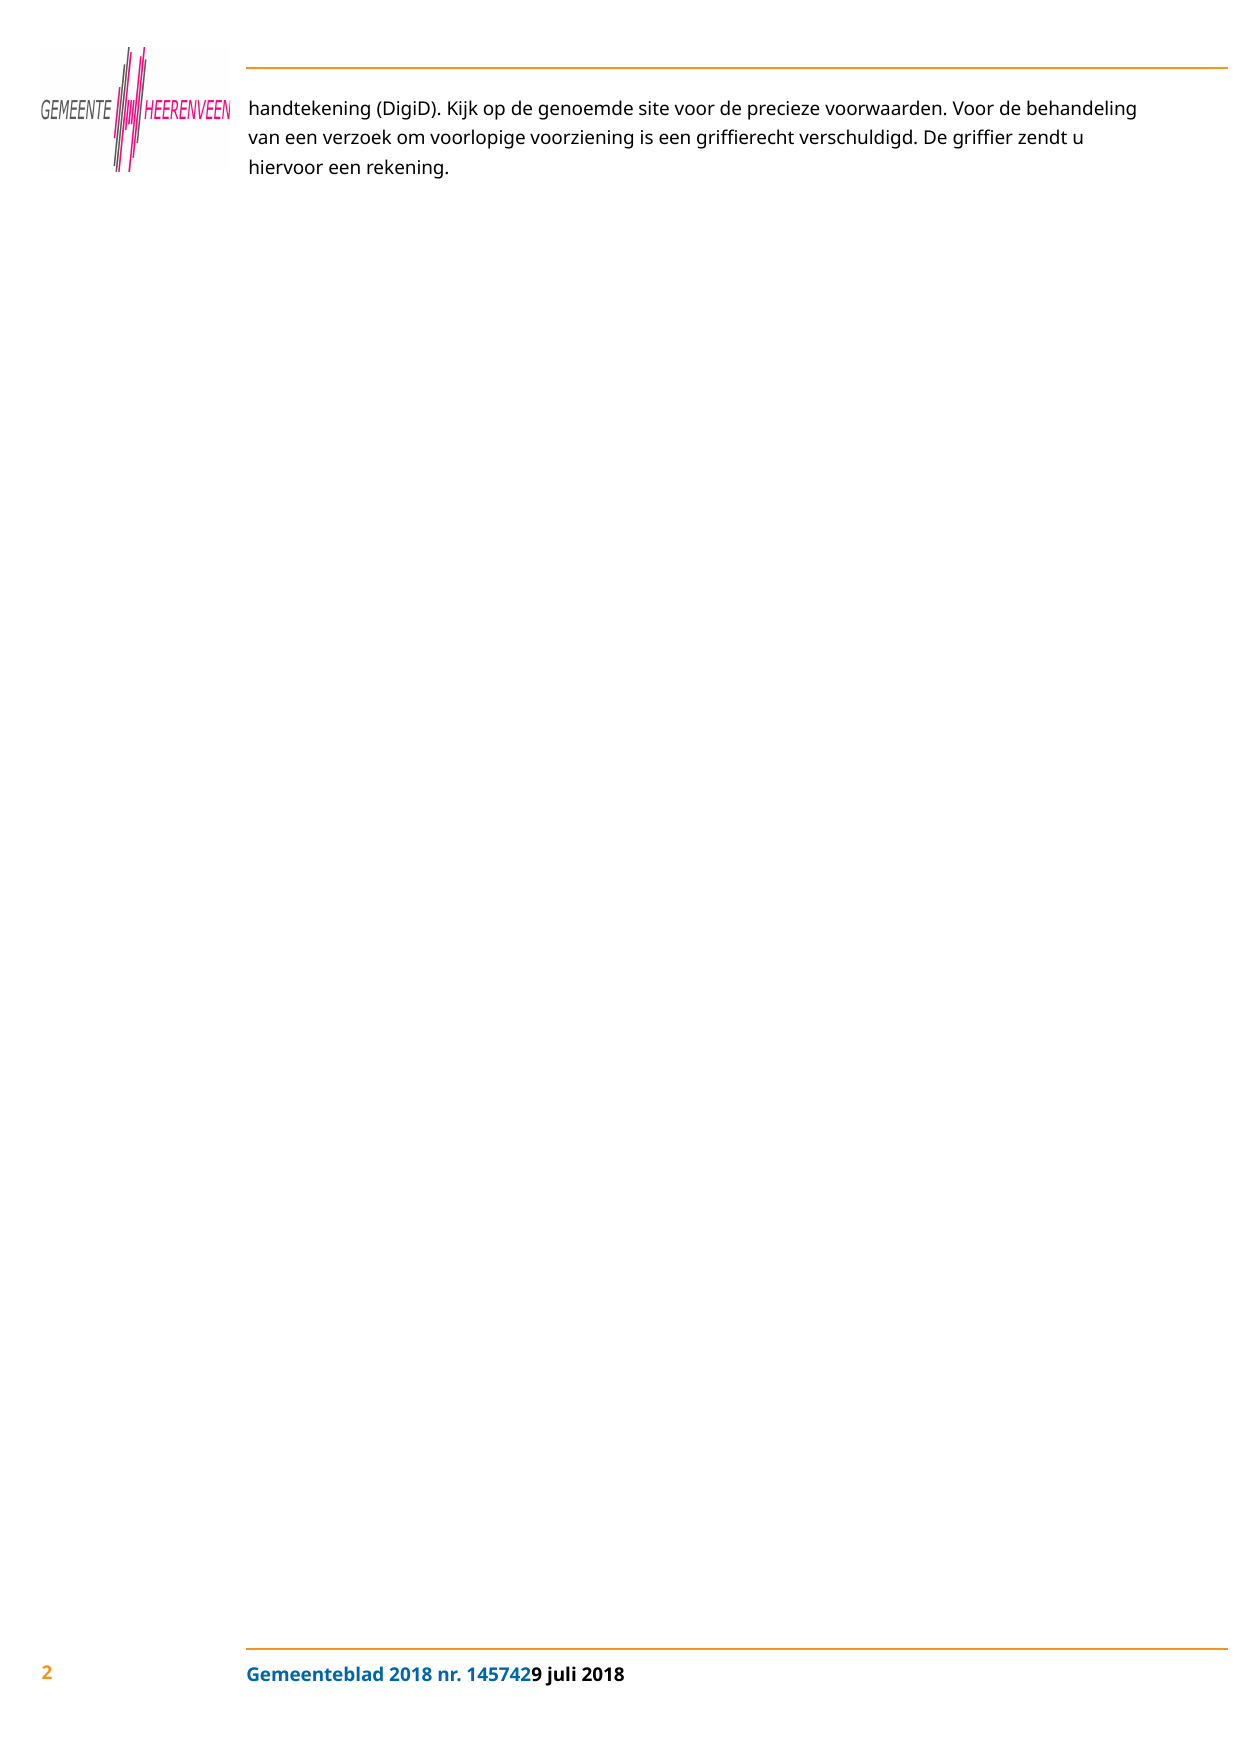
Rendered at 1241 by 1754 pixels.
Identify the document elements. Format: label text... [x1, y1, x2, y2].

text handtekening (DigiD). Kijk op de genoemde site voor de precieze voorwaarden. Voor de behandeling van een verzoek om voorlopige voorziening is een griffierecht verschuldigd. De griffier zendt u hiervoor een rekening. [248, 95, 1152, 180]
picture [41, 47, 231, 172]
